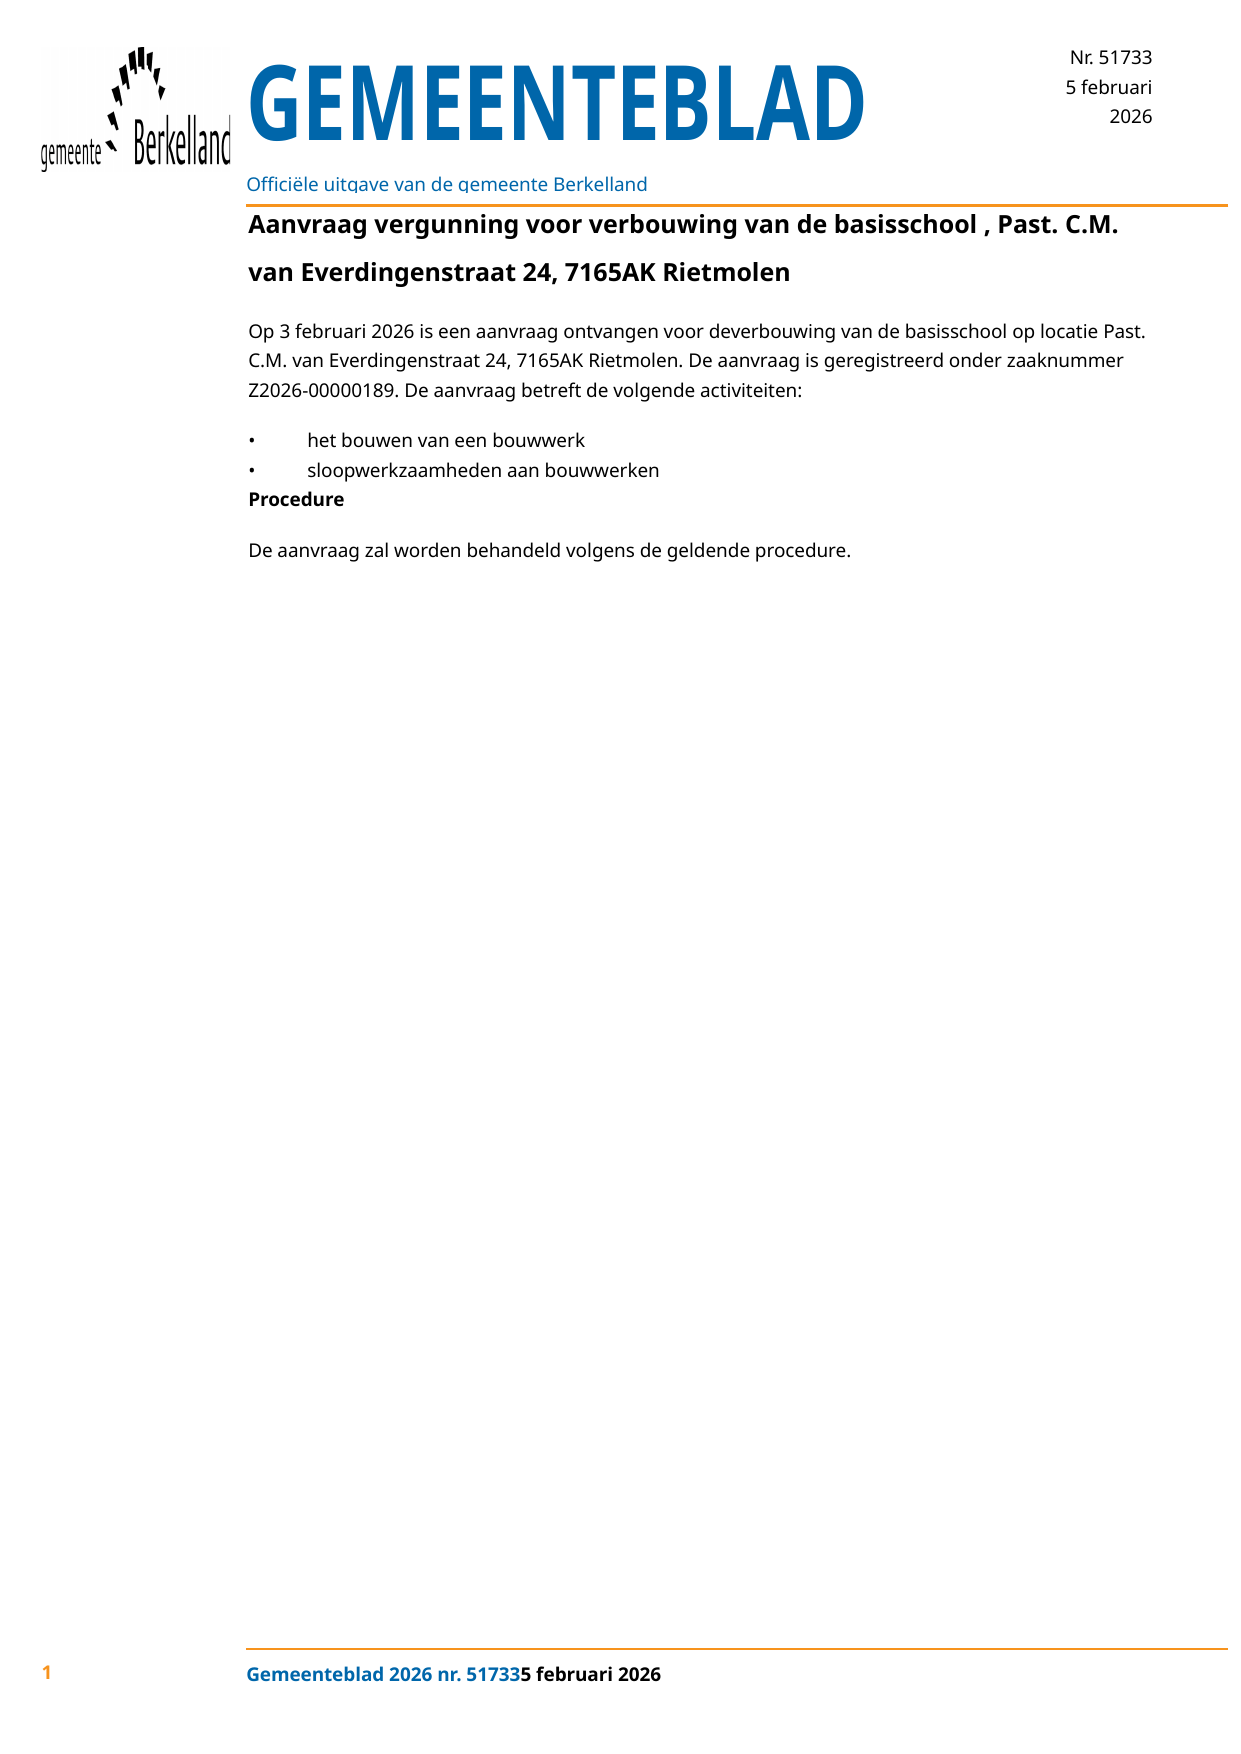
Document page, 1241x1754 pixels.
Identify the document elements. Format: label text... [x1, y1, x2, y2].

text De aanvraag zal worden behandeld volgens de geldende procedure. [248, 537, 1152, 563]
text Aanvraag vergunning voor verbouwing van de basisschool , Past. C.M. van Everdingenstraat 24, 7165AK Rietmolen [248, 207, 1152, 288]
list het bouwen van een bouwwerk [248, 427, 1152, 453]
text Op 3 februari 2026 is een aanvraag ontvangen voor deverbouwing van de basisschool op locatie Past. C.M. van Everdingenstraat 24, 7165AK Rietmolen. De aanvraag is geregistreerd onder zaaknummer Z2026-00000189. De aanvraag betreft de volgende activiteiten: [248, 318, 1152, 403]
list sloopwerkzaamheden aan bouwwerken [248, 457, 1152, 483]
text Procedure [248, 487, 1152, 512]
picture [41, 47, 231, 172]
